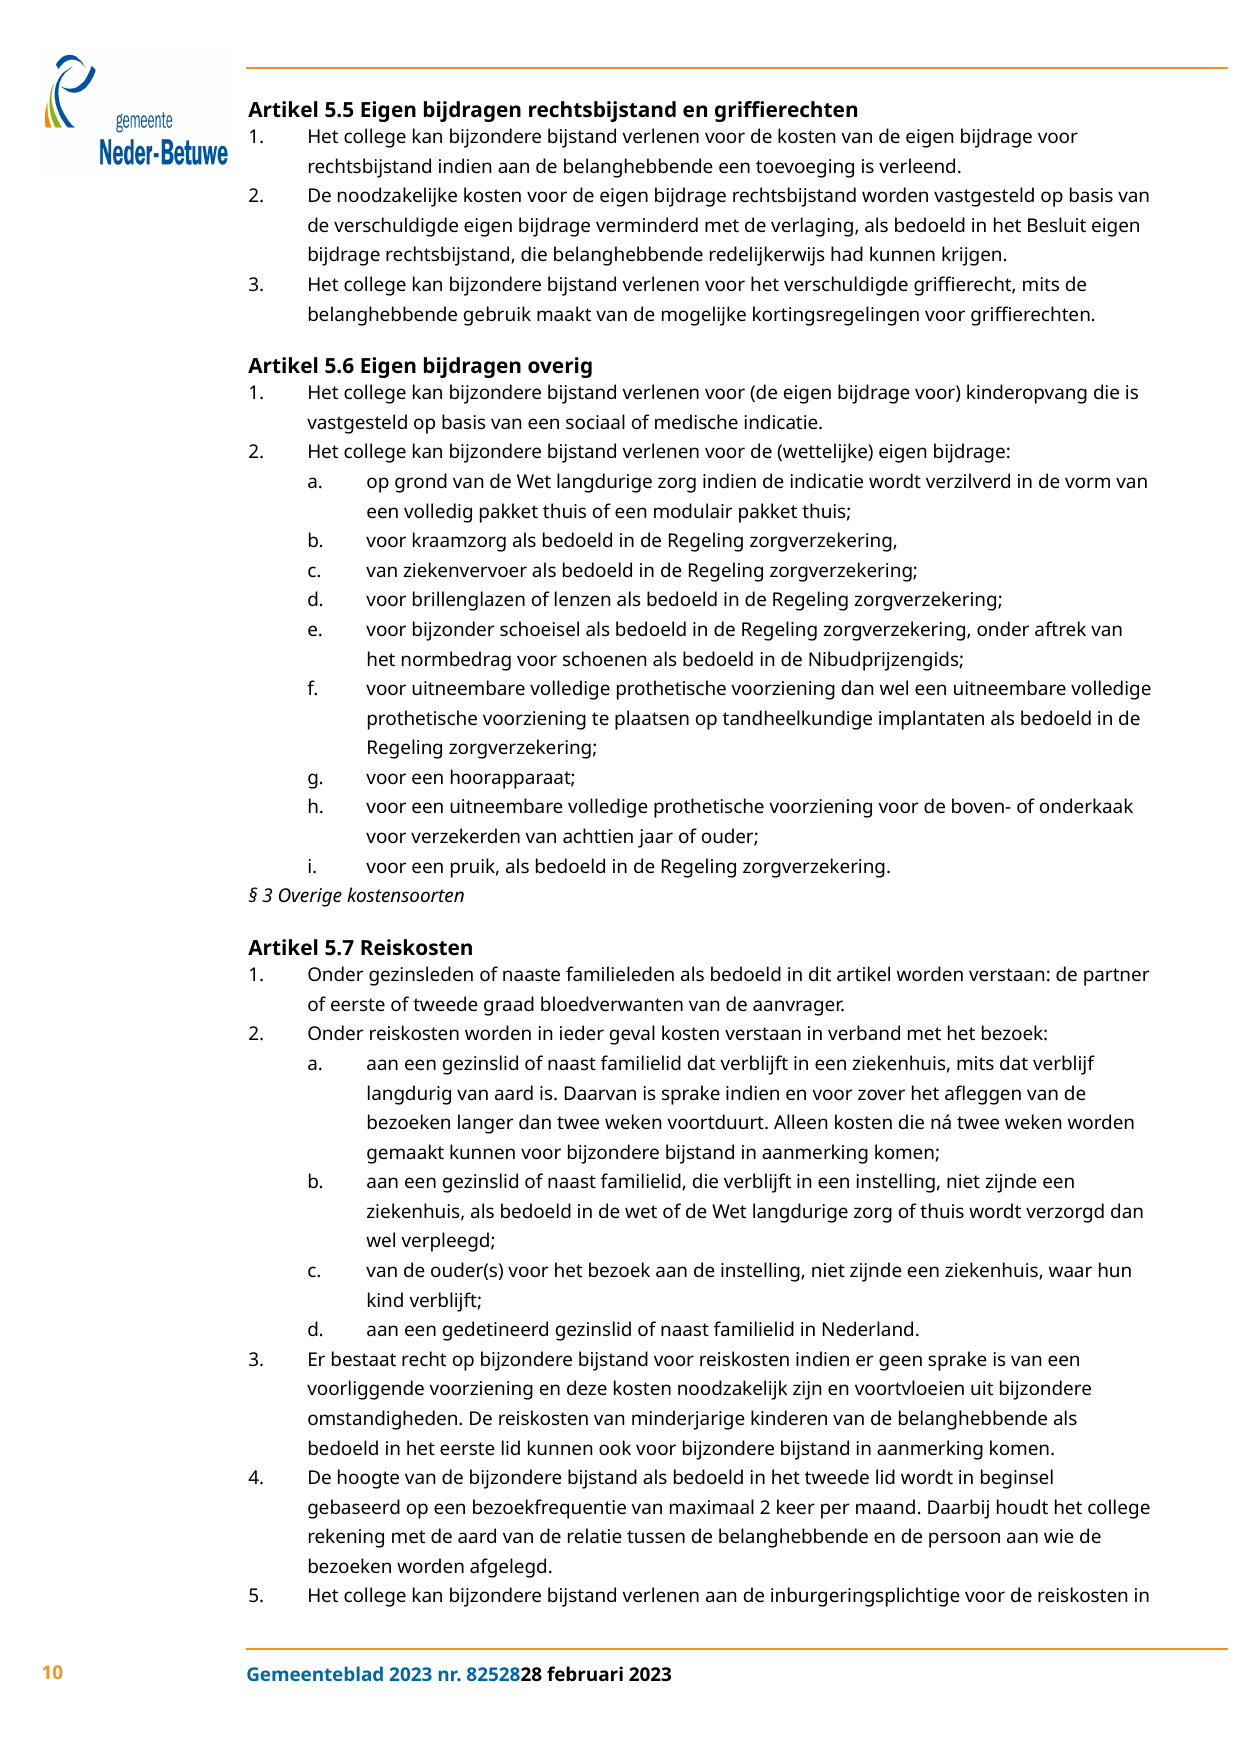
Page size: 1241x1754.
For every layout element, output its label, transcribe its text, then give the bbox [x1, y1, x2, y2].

list Het college kan bijzondere bijstand verlenen voor de kosten van de eigen bijdrage voor rechtsbijstand indien aan de belanghebbende een toevoeging is verleend. [248, 123, 1152, 178]
list aan een gezinslid of naast familielid dat verblijft in een ziekenhuis, mits dat verblijf langdurig van aard is. Daarvan is sprake indien en voor zover het afleggen van de bezoeken langer dan twee weken voortduurt. Alleen kosten die ná twee weken worden gemaakt kunnen voor bijzondere bijstand in aanmerking komen; [307, 1050, 1152, 1164]
list Het college kan bijzondere bijstand verlenen voor de (wettelijke) eigen bijdrage: [248, 439, 1152, 464]
list aan een gedetineerd gezinslid of naast familielid in Nederland. [307, 1316, 1152, 1342]
list Het college kan bijzondere bijstand verlenen voor het verschuldigde griffierecht, mits de belanghebbende gebruik maakt van de mogelijke kortingsregelingen voor griffierechten. [248, 271, 1152, 326]
list Onder gezinsleden of naaste familieleden als bedoeld in dit artikel worden verstaan: de partner of eerste of tweede graad bloedverwanten van de aanvrager. [248, 961, 1152, 1017]
list Onder reiskosten worden in ieder geval kosten verstaan in verband met het bezoek: [248, 1021, 1152, 1046]
list Het college kan bijzondere bijstand verlenen aan de inburgeringsplichtige voor de reiskosten in [248, 1583, 1152, 1608]
list De hoogte van de bijzondere bijstand als bedoeld in het tweede lid wordt in beginsel gebaseerd op een bezoekfrequentie van maximaal 2 keer per maand. Daarbij houdt het college rekening met de aard van de relatie tussen de belanghebbende en de persoon aan wie de bezoeken worden afgelegd. [248, 1464, 1152, 1579]
list De noodzakelijke kosten voor de eigen bijdrage rechtsbijstand worden vastgesteld op basis van de verschuldigde eigen bijdrage verminderd met de verlaging, als bedoeld in het Besluit eigen bijdrage rechtsbijstand, die belanghebbende redelijkerwijs had kunnen krijgen. [248, 182, 1152, 267]
list voor bijzonder schoeisel als bedoeld in de Regeling zorgverzekering, onder aftrek van het normbedrag voor schoenen als bedoeld in de Nibudprijzengids; [307, 616, 1152, 672]
text Artikel 5.6 Eigen bijdragen overig [248, 351, 1152, 379]
list aan een gezinslid of naast familielid, die verblijft in een instelling, niet zijnde een ziekenhuis, als bedoeld in de wet of de Wet langdurige zorg of thuis wordt verzorgd dan wel verpleegd; [307, 1168, 1152, 1253]
text § 3 Overige kostensoorten [248, 882, 1152, 908]
text Artikel 5.5 Eigen bijdragen rechtsbijstand en griffierechten [248, 95, 1152, 123]
list Het college kan bijzondere bijstand verlenen voor (de eigen bijdrage voor) kinderopvang die is vastgesteld op basis van een sociaal of medische indicatie. [248, 379, 1152, 435]
list voor kraamzorg als bedoeld in de Regeling zorgverzekering, [307, 527, 1152, 553]
list van ziekenvervoer als bedoeld in de Regeling zorgverzekering; [307, 557, 1152, 583]
list voor een uitneembare volledige prothetische voorziening voor de boven- of onderkaak voor verzekerden van achttien jaar of ouder; [307, 794, 1152, 849]
list voor brillenglazen of lenzen als bedoeld in de Regeling zorgverzekering; [307, 587, 1152, 612]
list voor een pruik, als bedoeld in de Regeling zorgverzekering. [307, 853, 1152, 879]
list Er bestaat recht op bijzondere bijstand voor reiskosten indien er geen sprake is van een voorliggende voorziening en deze kosten noodzakelijk zijn en voortvloeien uit bijzondere omstandigheden. De reiskosten van minderjarige kinderen van de belanghebbende als bedoeld in het eerste lid kunnen ook voor bijzondere bijstand in aanmerking komen. [248, 1346, 1152, 1460]
list voor uitneembare volledige prothetische voorziening dan wel een uitneembare volledige prothetische voorziening te plaatsen op tandheelkundige implantaten als bedoeld in de Regeling zorgverzekering; [307, 675, 1152, 760]
picture [41, 47, 231, 172]
list van de ouder(s) voor het bezoek aan de instelling, niet zijnde een ziekenhuis, waar hun kind verblijft; [307, 1257, 1152, 1312]
list op grond van de Wet langdurige zorg indien de indicatie wordt verzilverd in de vorm van een volledig pakket thuis of een modulair pakket thuis; [307, 468, 1152, 524]
text Artikel 5.7 Reiskosten [248, 933, 1152, 961]
list voor een hoorapparaat; [307, 764, 1152, 790]
